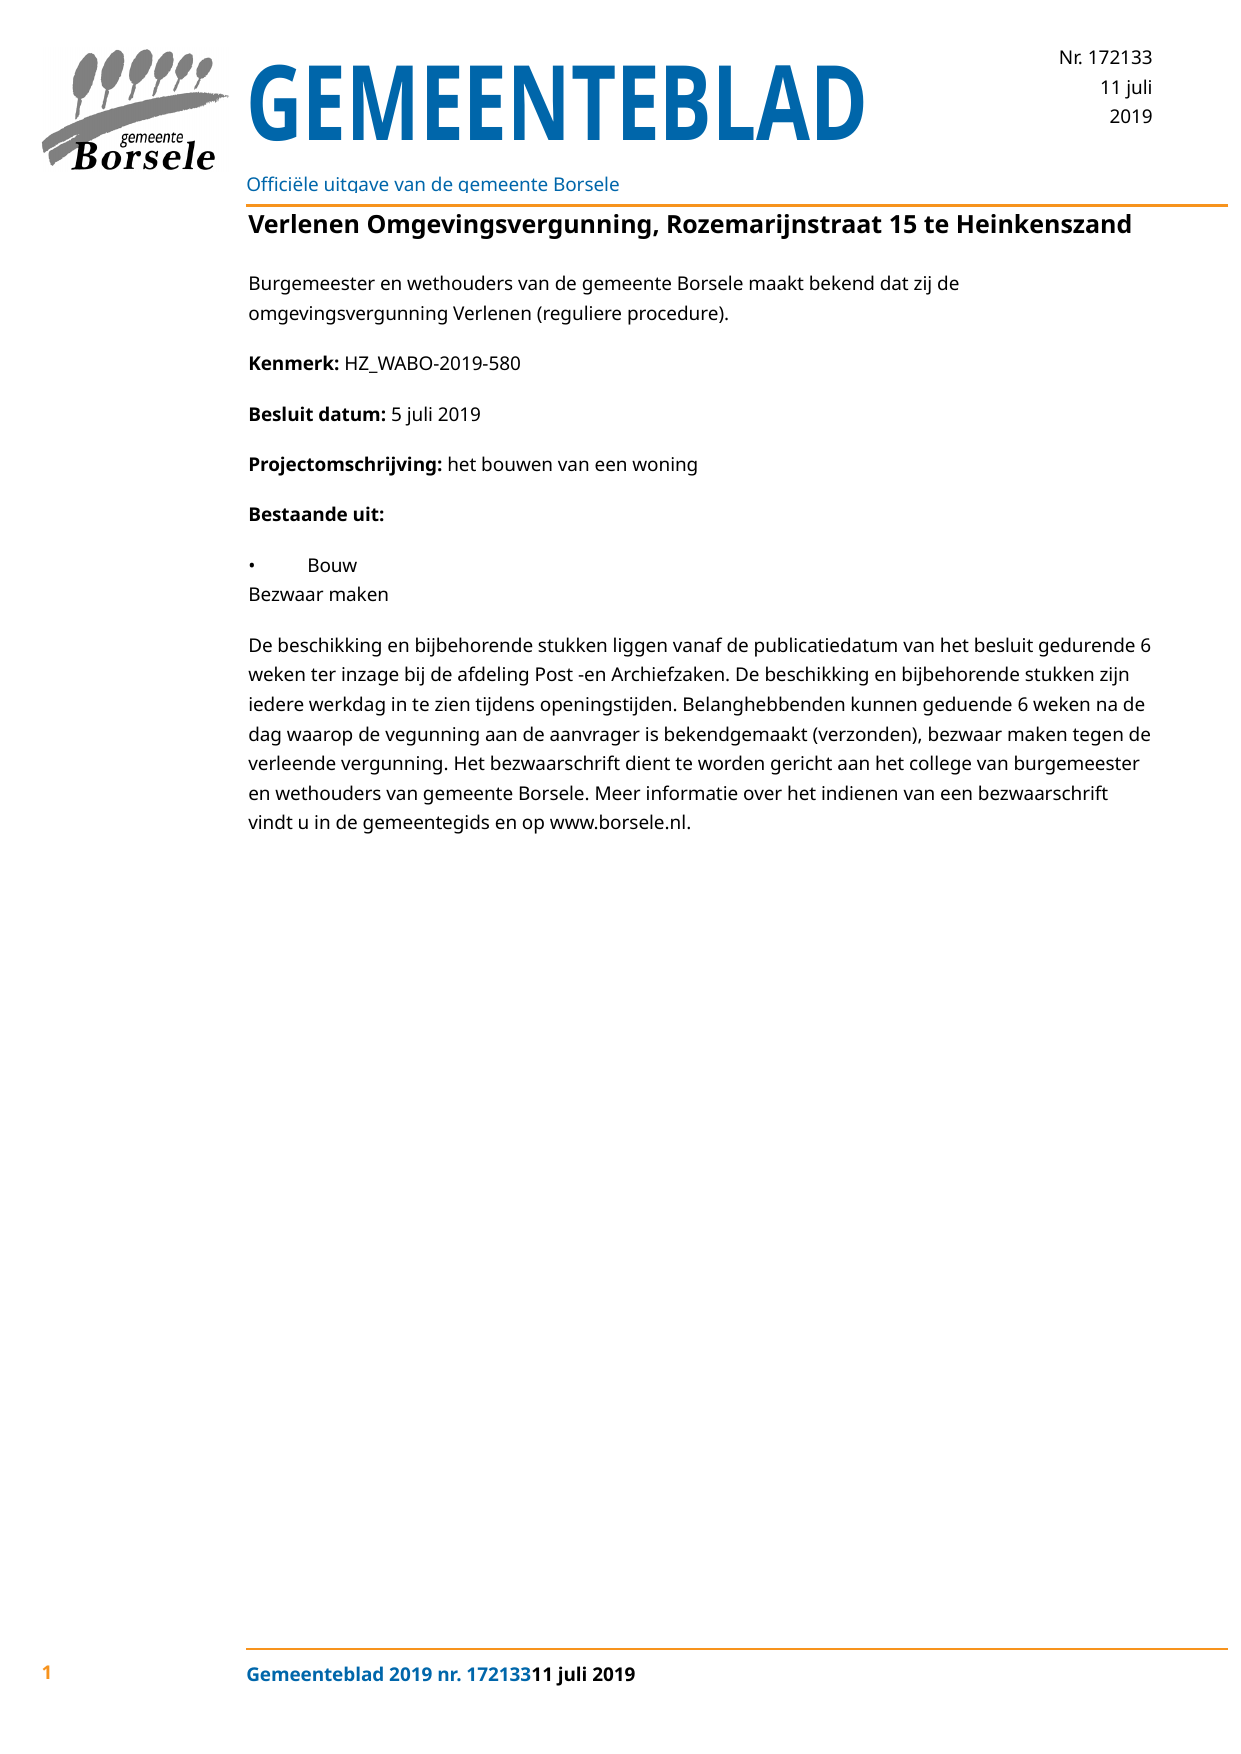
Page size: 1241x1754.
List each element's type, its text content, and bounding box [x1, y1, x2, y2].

text Besluit datum: 5 juli 2019 [248, 401, 1152, 426]
text Bestaande uit: [248, 502, 1152, 527]
text Bezwaar maken [248, 582, 1152, 607]
text Burgemeester en wethouders van de gemeente Borsele maakt bekend dat zij de omgevingsvergunning Verlenen (reguliere procedure). [248, 270, 1152, 326]
list Bouw [248, 552, 1152, 578]
text Projectomschrijving: het bouwen van een woning [248, 451, 1152, 477]
picture [41, 47, 231, 172]
text Verlenen Omgevingsvergunning, Rozemarijnstraat 15 te Heinkenszand [248, 207, 1152, 241]
text De beschikking en bijbehorende stukken liggen vanaf de publicatiedatum van het besluit gedurende 6 weken ter inzage bij de afdeling Post -en Archiefzaken. De beschikking en bijbehorende stukken zijn iedere werkdag in te zien tijdens openingstijden. Belanghebbenden kunnen geduende 6 weken na de dag waarop de vegunning aan de aanvrager is bekendgemaakt (verzonden), bezwaar maken tegen de verleende vergunning. Het bezwaarschrift dient te worden gericht aan het college van burgemeester en wethouders van gemeente Borsele. Meer informatie over het indienen van een bezwaarschrift vindt u in de gemeentegids en op www.borsele.nl. [248, 632, 1152, 835]
text Kenmerk: HZ_WABO-2019-580 [248, 350, 1152, 376]
